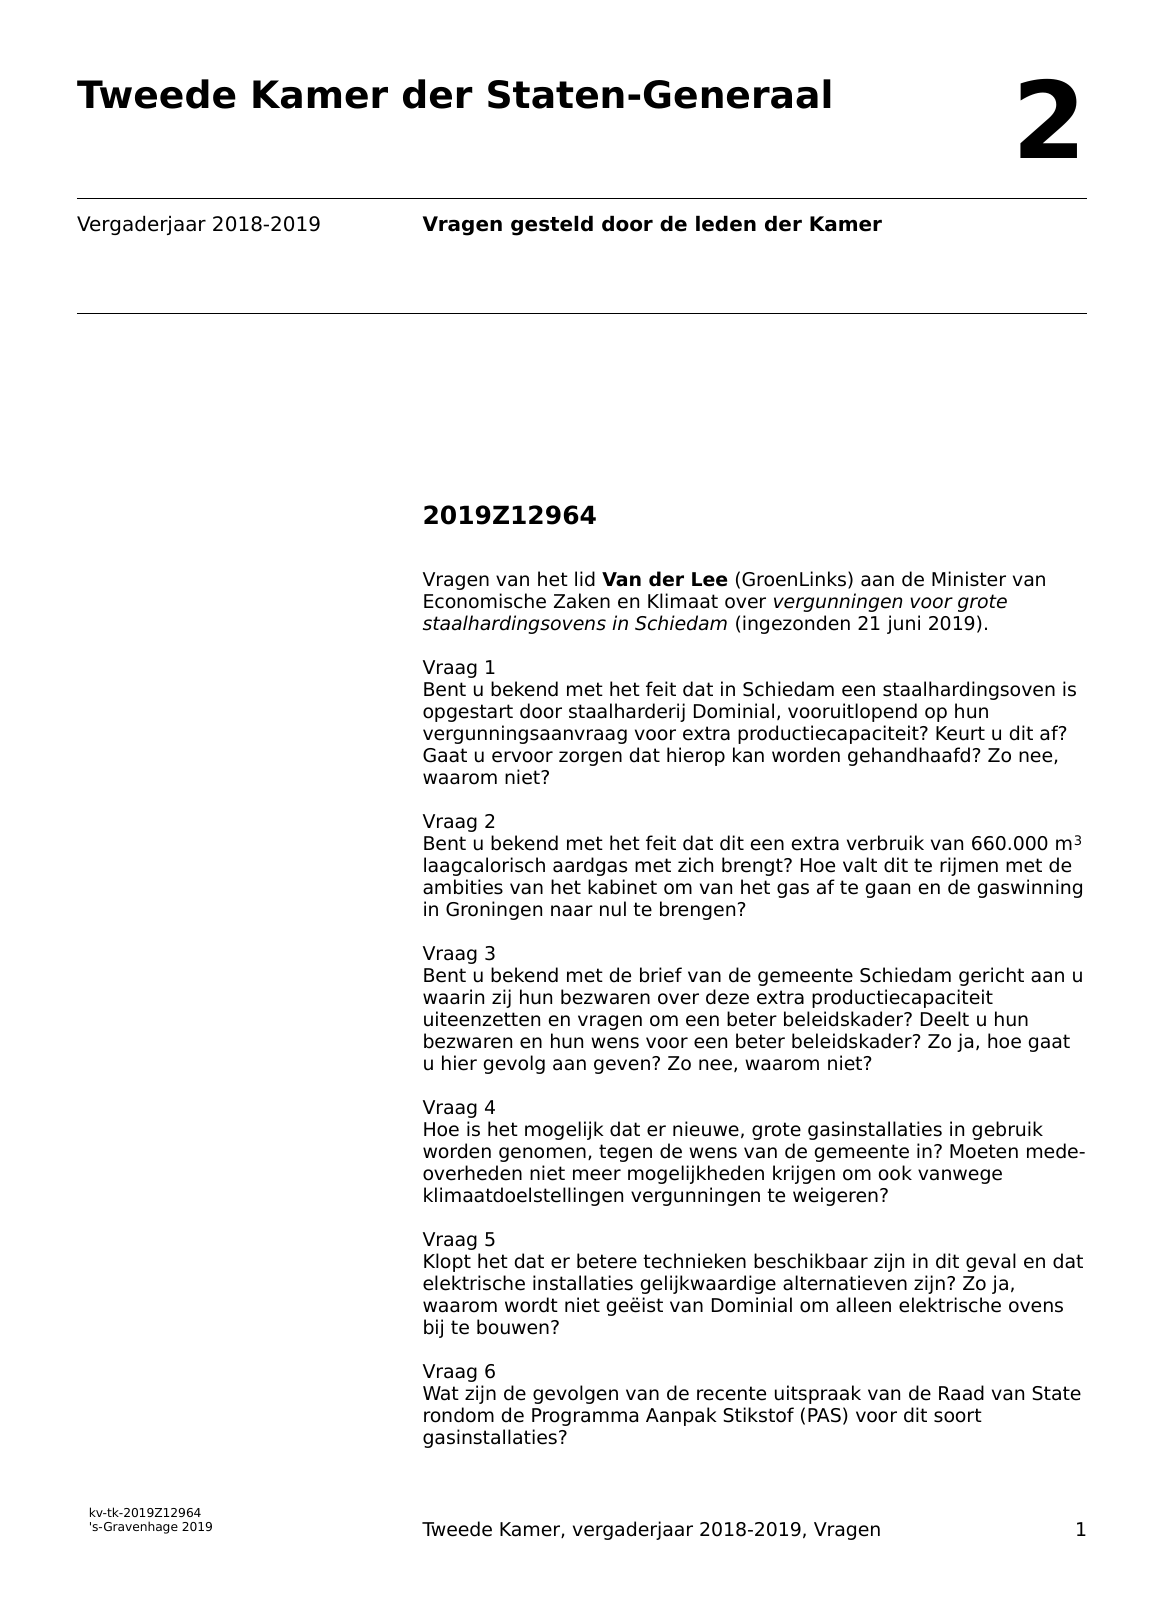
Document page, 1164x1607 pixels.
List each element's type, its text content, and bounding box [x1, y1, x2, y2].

text Bent u bekend met het feit dat dit een extra verbruik van 660.000 m3 laagcalorisch aardgas met zich brengt? Hoe valt dit te rijmen met de ambities van het kabinet om van het gas af te gaan en de gaswinning in Groningen naar nul te brengen? [422, 833, 1087, 921]
text Wat zijn de gevolgen van de recente uitspraak van de Raad van State rondom de Programma Aanpak Stikstof (PAS) voor dit soort gasinstallaties? [422, 1383, 1087, 1449]
text Vraag 2 [422, 811, 1087, 833]
text Vragen van het lid Van der Lee (GroenLinks) aan de Minister van Economische Zaken en Klimaat over vergunningen voor grote staalhardingsovens in Schiedam (ingezonden 21 juni 2019). [422, 569, 1087, 635]
text Vraag 6 [422, 1361, 1087, 1383]
table_header 2 [886, 59, 1087, 198]
text Bent u bekend met het feit dat in Schiedam een staalhardingsoven is opgestart door staalharderij Dominial, vooruitlopend op hun vergunningsaanvraag voor extra productiecapaciteit? Keurt u dit af? Gaat u ervoor zorgen dat hierop kan worden gehandhaafd? Zo nee, waarom niet? [422, 679, 1087, 789]
text Klopt het dat er betere technieken beschikbaar zijn in dit geval en dat elektrische installaties gelijkwaardige alternatieven zijn? Zo ja, waarom wordt niet geëist van Dominial om alleen elektrische ovens bij te bouwen? [422, 1251, 1087, 1339]
text Hoe is het mogelijk dat er nieuwe, grote gasinstallaties in gebruik worden genomen, tegen de wens van de gemeente in? Moeten mede-overheden niet meer mogelijkheden krijgen om ook vanwege klimaatdoelstellingen vergunningen te weigeren? [422, 1119, 1087, 1207]
text 2019Z12964 [422, 501, 1087, 531]
text Vraag 1 [422, 657, 1087, 679]
text Vraag 5 [422, 1229, 1087, 1251]
text Vraag 4 [422, 1097, 1087, 1119]
text 's-Gravenhage 2019 [88, 1520, 323, 1534]
table_cell Vergaderjaar 2018-2019 [77, 199, 422, 313]
text Vraag 3 [422, 943, 1087, 965]
table_header Tweede Kamer der Staten-Generaal [77, 59, 886, 198]
text kv-tk-2019Z12964 [88, 1506, 323, 1520]
table_cell Vragen gesteld door de leden der Kamer [422, 199, 1087, 313]
text Bent u bekend met de brief van de gemeente Schiedam gericht aan u waarin zij hun bezwaren over deze extra productiecapaciteit uiteenzetten en vragen om een beter beleidskader? Deelt u hun bezwaren en hun wens voor een beter beleidskader? Zo ja, hoe gaat u hier gevolg aan geven? Zo nee, waarom niet? [422, 965, 1087, 1075]
